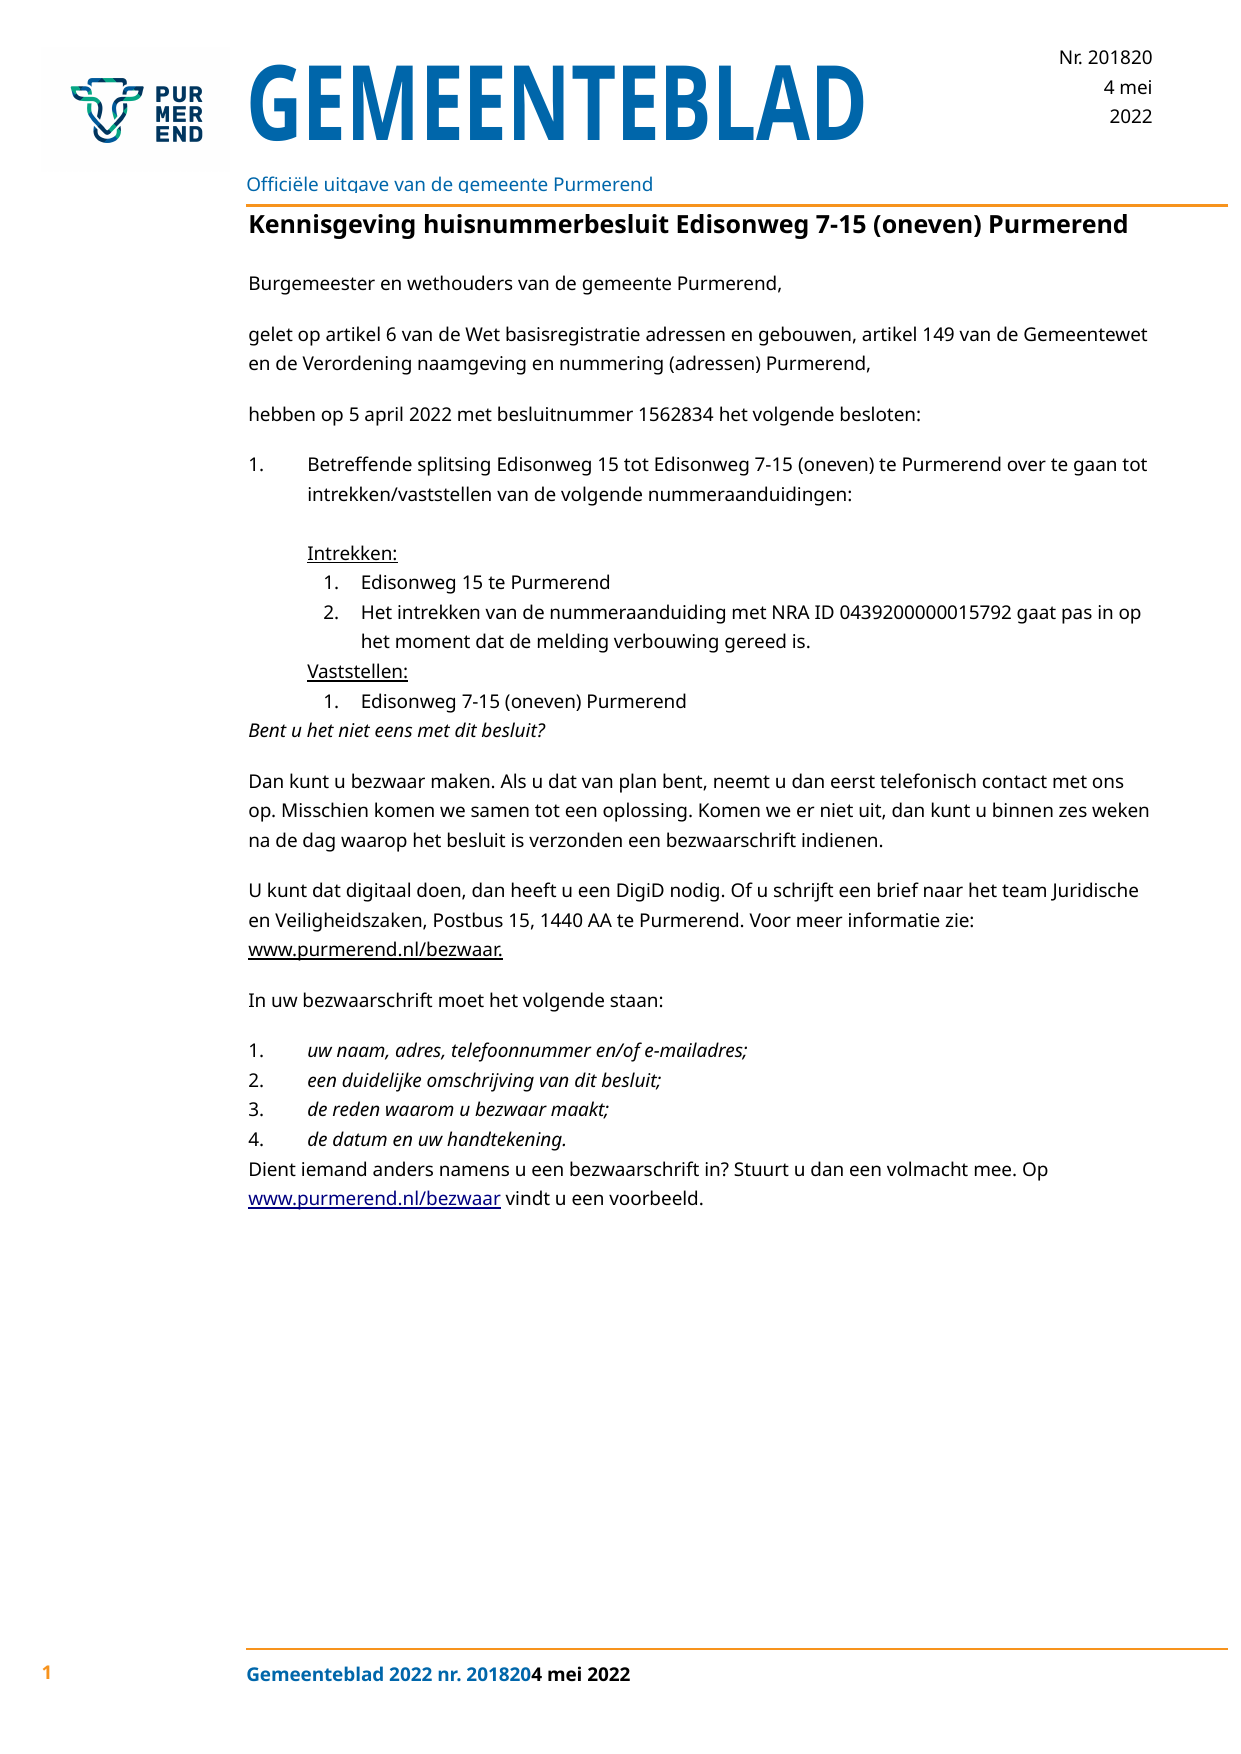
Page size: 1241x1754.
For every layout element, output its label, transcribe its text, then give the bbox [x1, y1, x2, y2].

text Burgemeester en wethouders van de gemeente Purmerend, [248, 270, 1152, 296]
list Betreffende splitsing Edisonweg 15 tot Edisonweg 7-15 (oneven) te Purmerend over te gaan tot intrekken/vaststellen van de volgende nummeraanduidingen: [248, 451, 1152, 506]
text In uw bezwaarschrift moet het volgende staan: [248, 987, 1152, 1013]
text Dient iemand anders namens u een bezwaarschrift in? Stuurt u dan een volmacht mee. Op www.purmerend.nl/bezwaar vindt u een voorbeeld. [248, 1156, 1152, 1211]
picture [41, 47, 231, 172]
list de reden waarom u bezwaar maakt; [248, 1097, 1152, 1122]
list de datum en uw handtekening. [248, 1126, 1152, 1152]
list een duidelijke omschrijving van dit besluit; [248, 1067, 1152, 1093]
text U kunt dat digitaal doen, dan heeft u een DigiD nodig. Of u schrijft een brief naar het team Juridische en Veiligheidszaken, Postbus 15, 1440 AA te Purmerend. Voor meer informatie zie: www.purmerend.nl/bezwaar. [248, 877, 1152, 962]
text Dan kunt u bezwaar maken. Als u dat van plan bent, neemt u dan eerst telefonisch contact met ons op. Misschien komen we samen tot een oplossing. Komen we er niet uit, dan kunt u binnen zes weken na de dag waarop het besluit is verzonden een bezwaarschrift indienen. [248, 768, 1152, 853]
list uw naam, adres, telefoonnummer en/of e-mailadres; [248, 1037, 1152, 1063]
list Vaststellen: [248, 658, 1152, 684]
list Intrekken: [248, 540, 1152, 566]
text hebben op 5 april 2022 met besluitnummer 1562834 het volgende besloten: [248, 401, 1152, 426]
list Edisonweg 15 te Purmerend [323, 569, 1152, 595]
text Kennisgeving huisnummerbesluit Edisonweg 7-15 (oneven) Purmerend [248, 207, 1152, 241]
text gelet op artikel 6 van de Wet basisregistratie adressen en gebouwen, artikel 149 van de Gemeentewet en de Verordening naamgeving en nummering (adressen) Purmerend, [248, 321, 1152, 376]
text Bent u het niet eens met dit besluit? [248, 717, 1152, 743]
list Het intrekken van de nummeraanduiding met NRA ID 0439200000015792 gaat pas in op het moment dat de melding verbouwing gereed is. [323, 599, 1152, 654]
list Edisonweg 7-15 (oneven) Purmerend [323, 688, 1152, 713]
